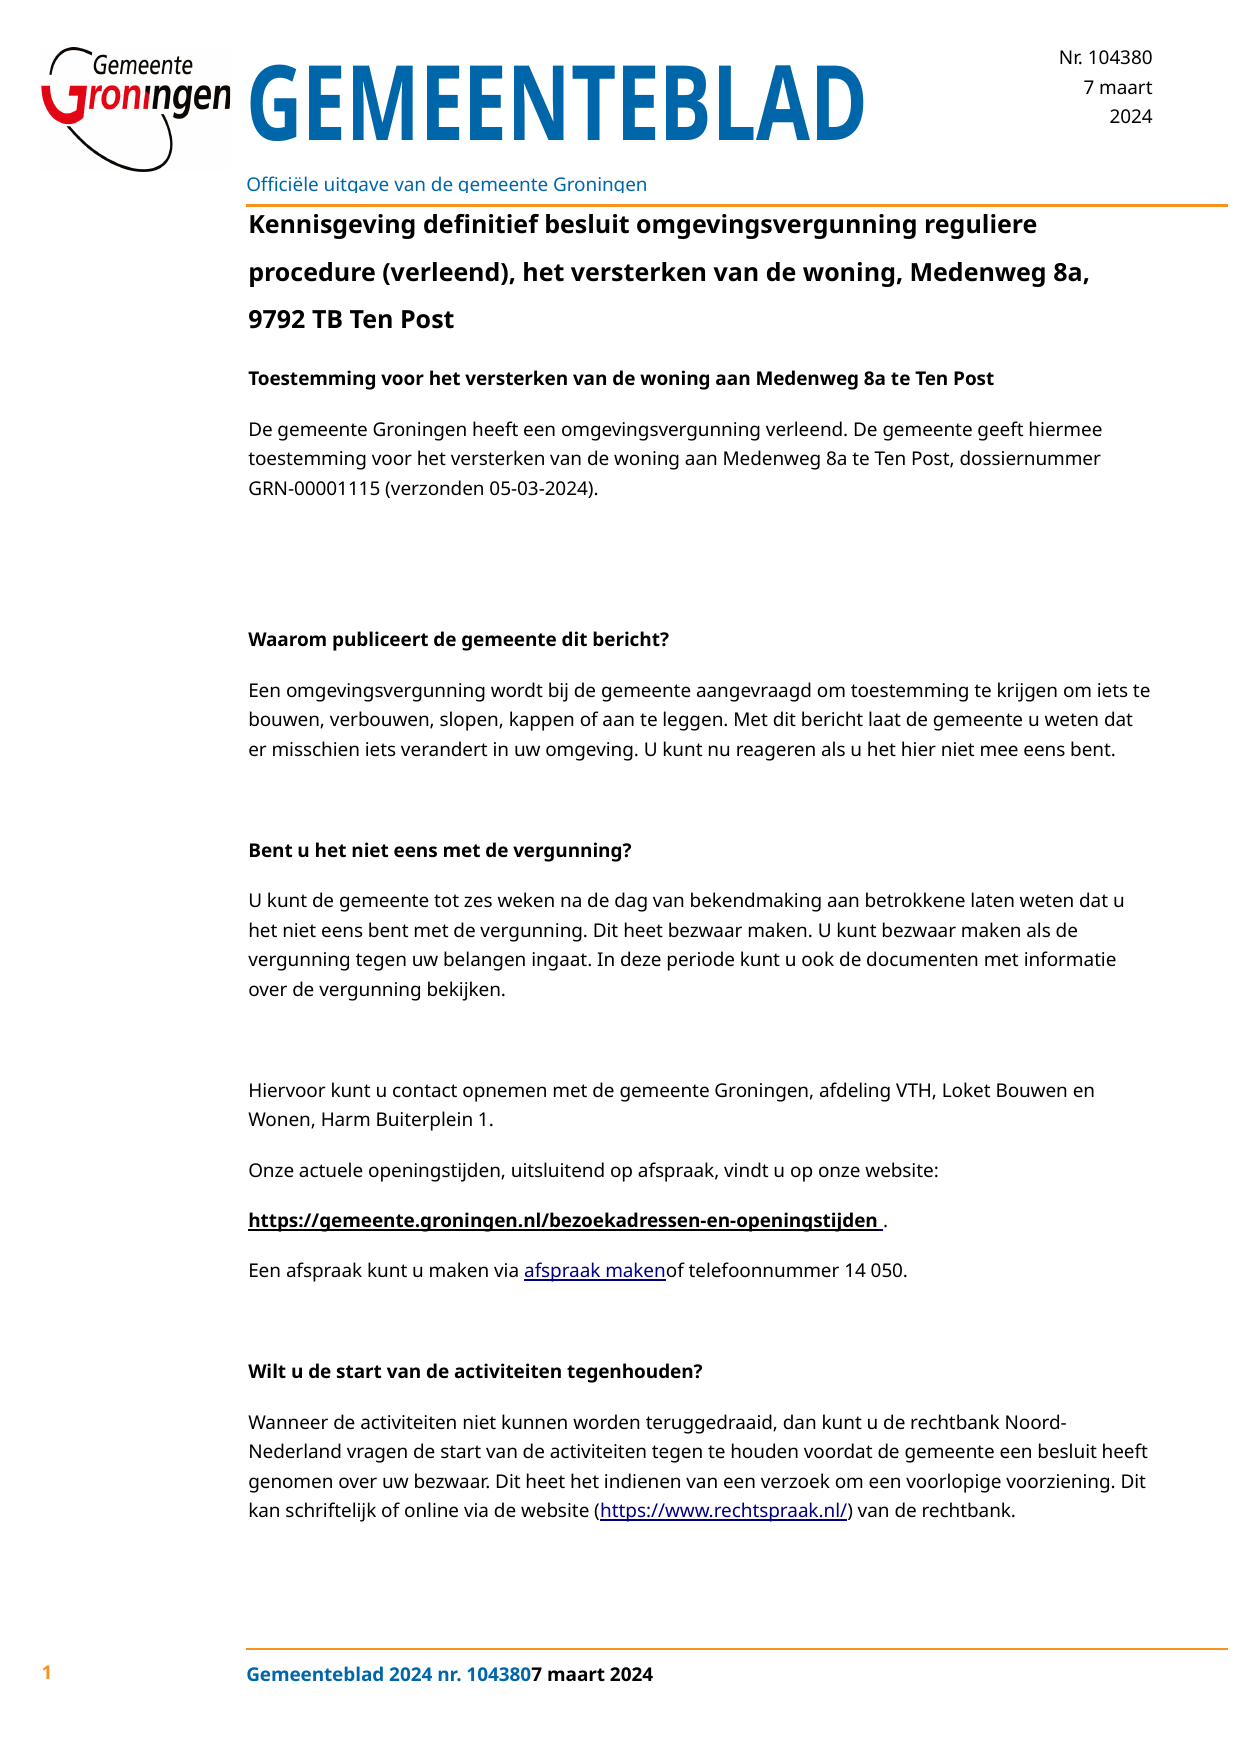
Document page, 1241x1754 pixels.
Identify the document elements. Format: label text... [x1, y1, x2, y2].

text De gemeente Groningen heeft een omgevingsvergunning verleend. De gemeente geeft hiermee toestemming voor het versterken van de woning aan Medenweg 8a te Ten Post, dossiernummer GRN-00001115 (verzonden 05-03-2024). [248, 416, 1152, 501]
text Hiervoor kunt u contact opnemen met de gemeente Groningen, afdeling VTH, Loket Bouwen en Wonen, Harm Buiterplein 1. [248, 1077, 1152, 1132]
text Een afspraak kunt u maken via afspraak makenof telefoonnummer 14 050. [248, 1258, 1152, 1283]
picture [41, 47, 231, 172]
text Waarom publiceert de gemeente dit bericht? [248, 626, 1152, 652]
text Bent u het niet eens met de vergunning? [248, 837, 1152, 862]
text Wanneer de activiteiten niet kunnen worden teruggedraaid, dan kunt u de rechtbank Noord-Nederland vragen de start van de activiteiten tegen te houden voordat de gemeente een besluit heeft genomen over uw bezwaar. Dit heet het indienen van een verzoek om een voorlopige voorziening. Dit kan schriftelijk of online via de website (https://www.rechtspraak.nl/) van de rechtbank. [248, 1409, 1152, 1523]
text Onze actuele openingstijden, uitsluitend op afspraak, vindt u op onze website: [248, 1157, 1152, 1182]
text https://gemeente.groningen.nl/bezoekadressen-en-openingstijden . [248, 1207, 1152, 1233]
text Kennisgeving definitief besluit omgevingsvergunning reguliere procedure (verleend), het versterken van de woning, Medenweg 8a, 9792 TB Ten Post [248, 207, 1152, 336]
text Wilt u de start van de activiteiten tegenhouden? [248, 1358, 1152, 1384]
text Toestemming voor het versterken van de woning aan Medenweg 8a te Ten Post [248, 366, 1152, 391]
text U kunt de gemeente tot zes weken na de dag van bekendmaking aan betrokkene laten weten dat u het niet eens bent met de vergunning. Dit heet bezwaar maken. U kunt bezwaar maken als de vergunning tegen uw belangen ingaat. In deze periode kunt u ook de documenten met informatie over de vergunning bekijken. [248, 887, 1152, 1002]
text Een omgevingsvergunning wordt bij de gemeente aangevraagd om toestemming te krijgen om iets te bouwen, verbouwen, slopen, kappen of aan te leggen. Met dit bericht laat de gemeente u weten dat er misschien iets verandert in uw omgeving. U kunt nu reageren als u het hier niet mee eens bent. [248, 677, 1152, 762]
